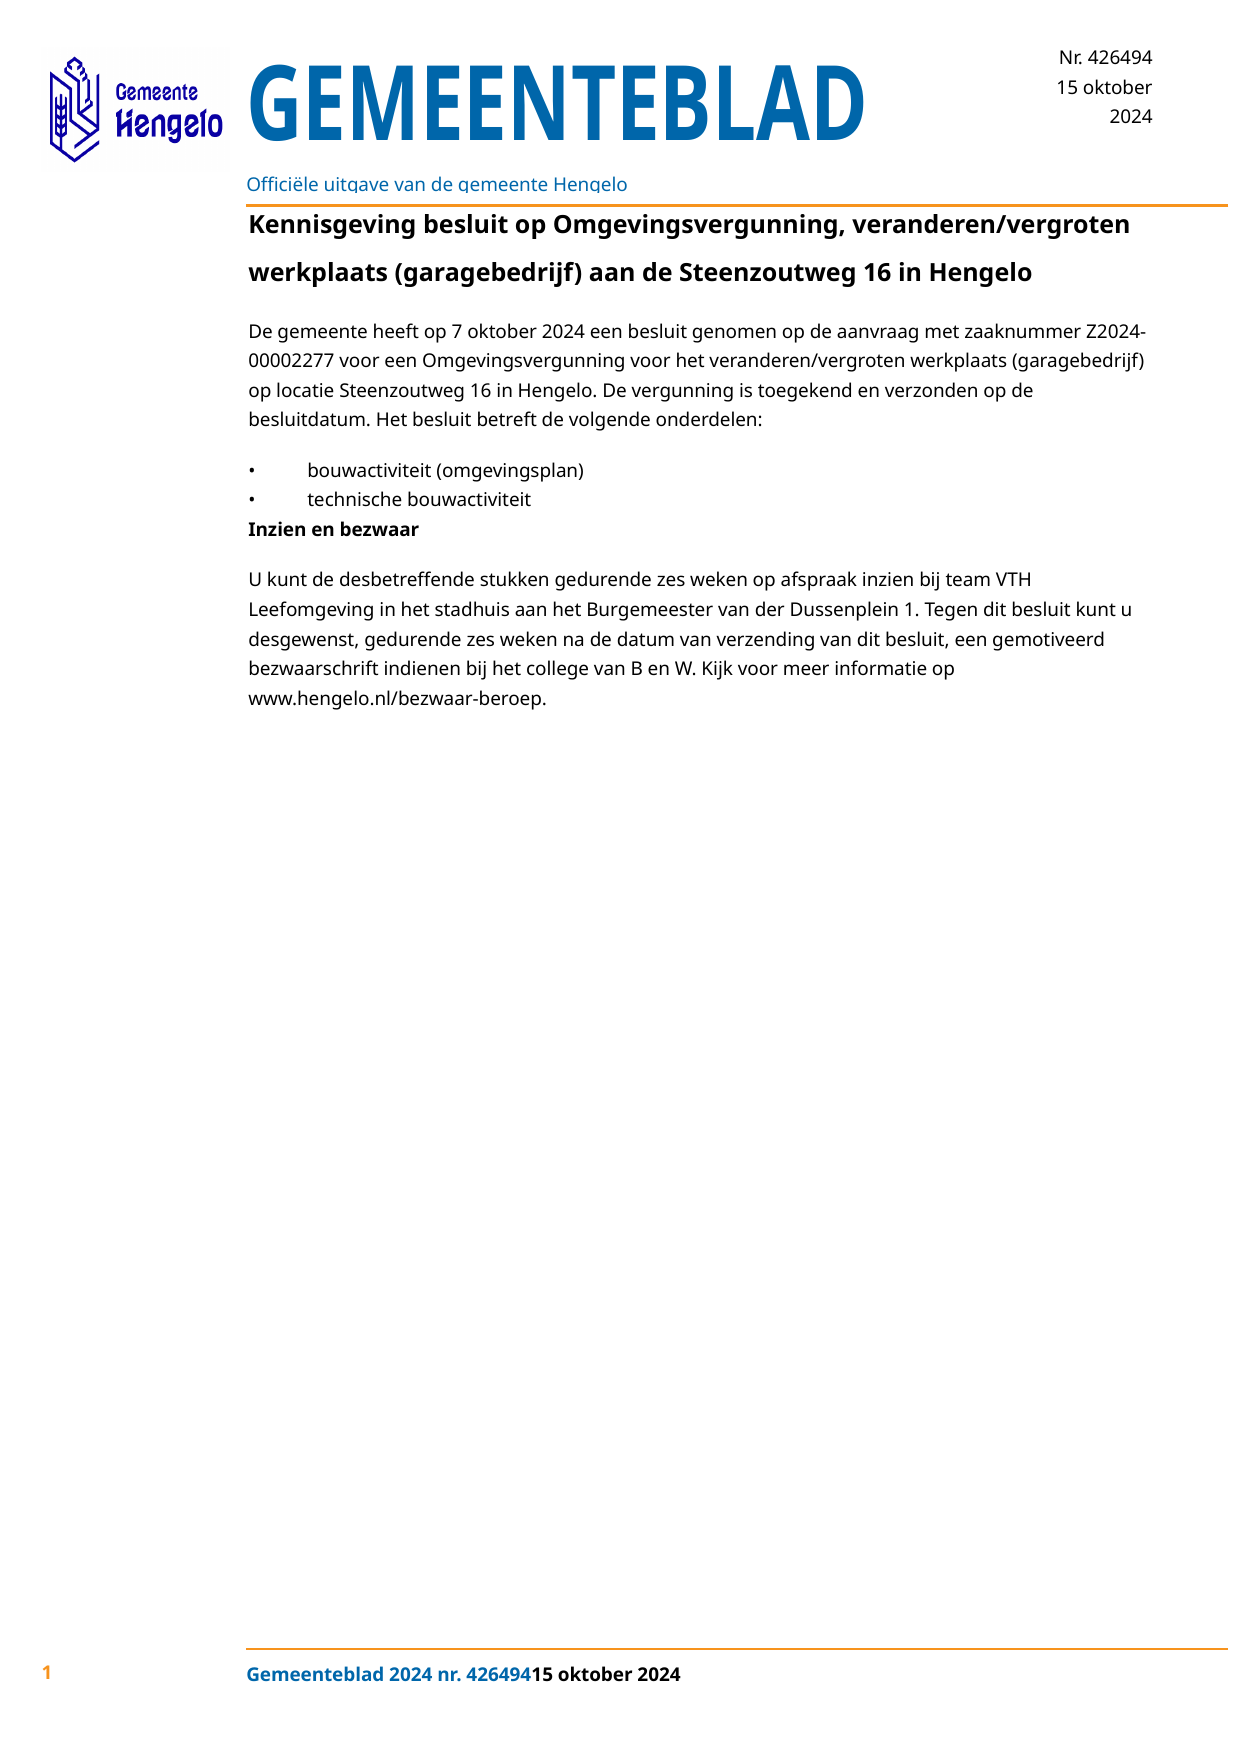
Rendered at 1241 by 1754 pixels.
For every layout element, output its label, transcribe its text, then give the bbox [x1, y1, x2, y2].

text U kunt de desbetreffende stukken gedurende zes weken op afspraak inzien bij team VTH Leefomgeving in het stadhuis aan het Burgemeester van der Dussenplein 1. Tegen dit besluit kunt u desgewenst, gedurende zes weken na de datum van verzending van dit besluit, een gemotiveerd bezwaarschrift indienen bij het college van B en W. Kijk voor meer informatie op www.hengelo.nl/bezwaar-beroep. [248, 567, 1152, 711]
text De gemeente heeft op 7 oktober 2024 een besluit genomen op de aanvraag met zaaknummer Z2024-00002277 voor een Omgevingsvergunning voor het veranderen/vergroten werkplaats (garagebedrijf) op locatie Steenzoutweg 16 in Hengelo. De vergunning is toegekend en verzonden op de besluitdatum. Het besluit betreft de volgende onderdelen: [248, 318, 1152, 432]
text Kennisgeving besluit op Omgevingsvergunning, veranderen/vergroten werkplaats (garagebedrijf) aan de Steenzoutweg 16 in Hengelo [248, 207, 1152, 288]
text Inzien en bezwaar [248, 516, 1152, 542]
list bouwactiviteit (omgevingsplan) [248, 457, 1152, 483]
picture [41, 47, 231, 172]
list technische bouwactiviteit [248, 487, 1152, 512]
